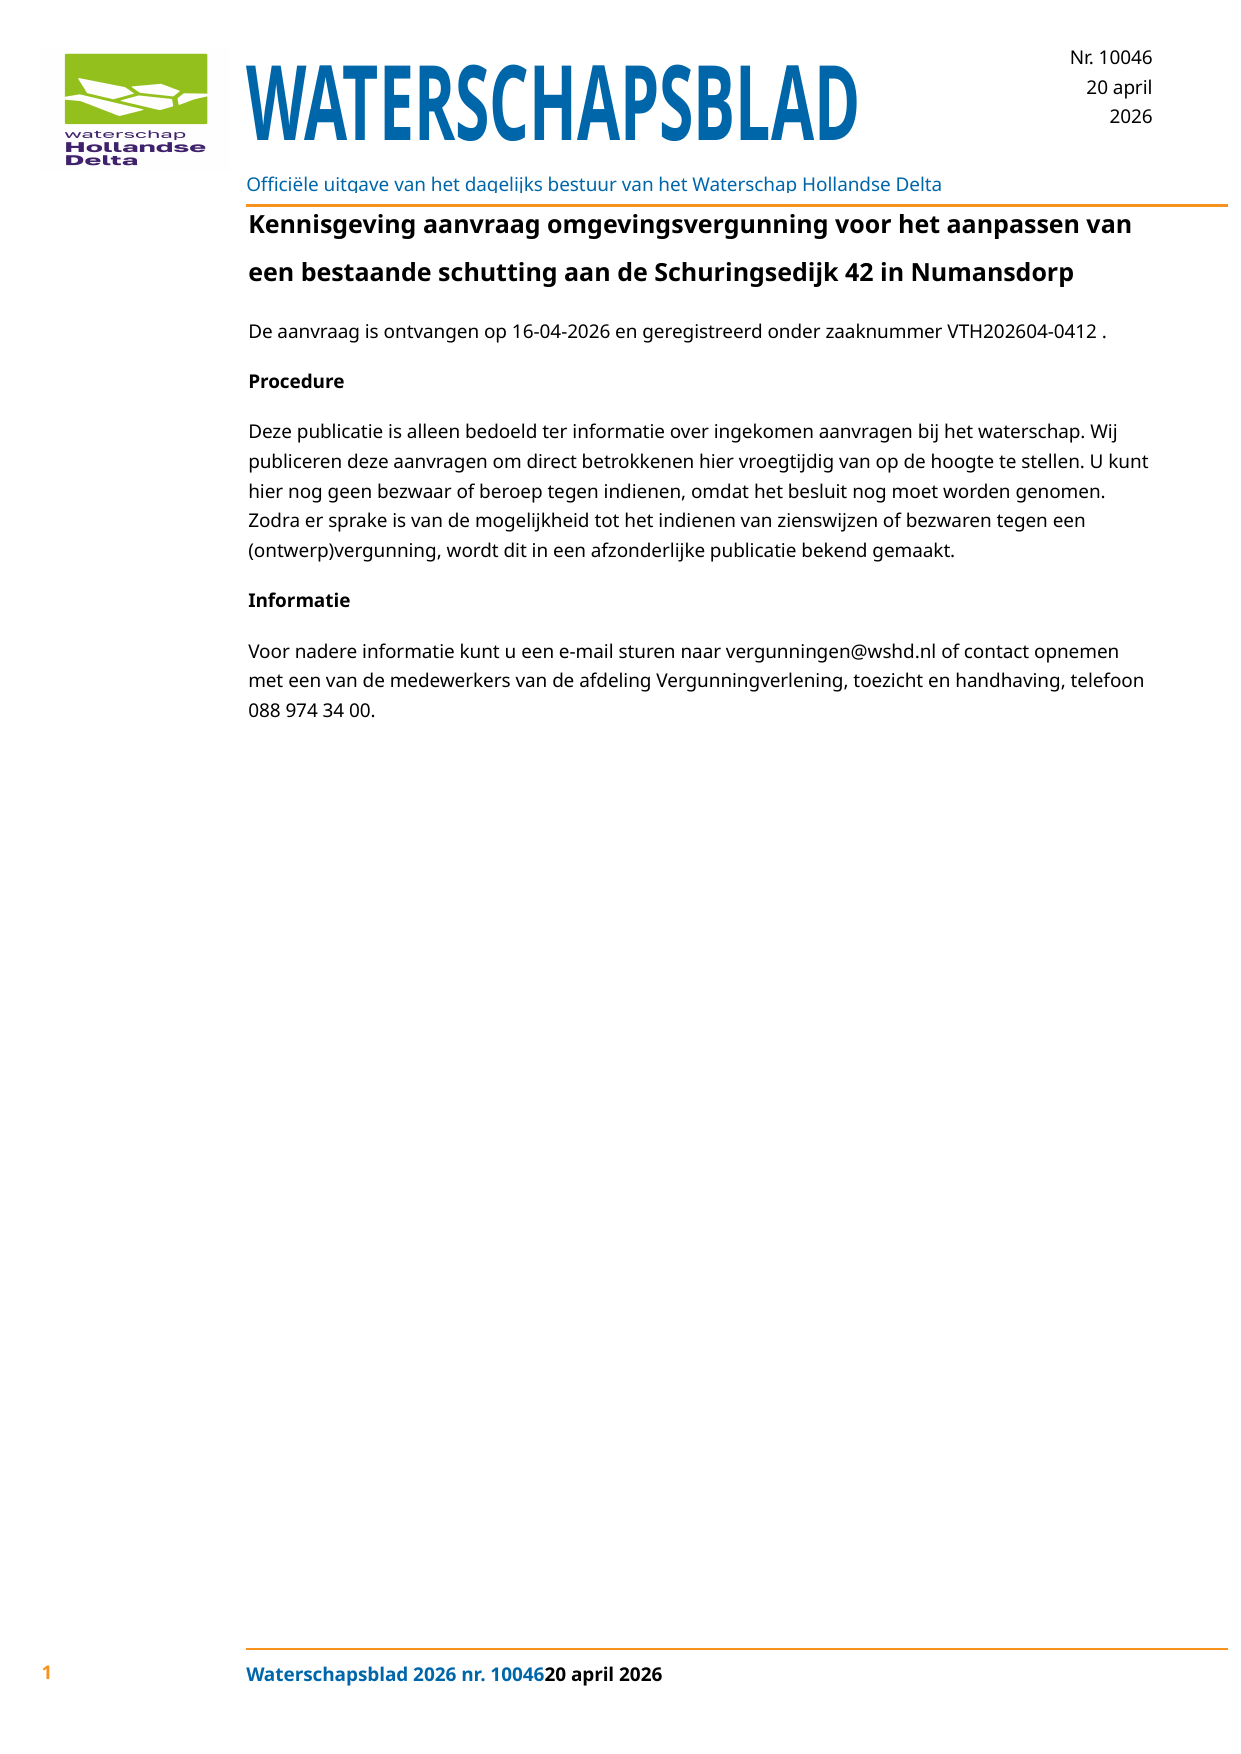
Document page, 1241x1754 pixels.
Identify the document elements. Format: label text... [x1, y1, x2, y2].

text De aanvraag is ontvangen op 16-04-2026 en geregistreerd onder zaaknummer VTH202604-0412 . [248, 318, 1152, 344]
text Deze publicatie is alleen bedoeld ter informatie over ingekomen aanvragen bij het waterschap. Wij publiceren deze aanvragen om direct betrokkenen hier vroegtijdig van op de hoogte te stellen. U kunt hier nog geen bezwaar of beroep tegen indienen, omdat het besluit nog moet worden genomen. Zodra er sprake is van de mogelijkheid tot het indienen van zienswijzen of bezwaren tegen een (ontwerp)vergunning, wordt dit in een afzonderlijke publicatie bekend gemaakt. [248, 419, 1152, 563]
text Informatie [248, 587, 1152, 613]
picture [41, 47, 231, 172]
text Procedure [248, 368, 1152, 394]
text Kennisgeving aanvraag omgevingsvergunning voor het aanpassen van een bestaande schutting aan de Schuringsedijk 42 in Numansdorp [248, 207, 1152, 288]
text Voor nadere informatie kunt u een e-mail sturen naar vergunningen@wshd.nl of contact opnemen met een van de medewerkers van de afdeling Vergunningverlening, toezicht en handhaving, telefoon 088 974 34 00. [248, 638, 1152, 723]
